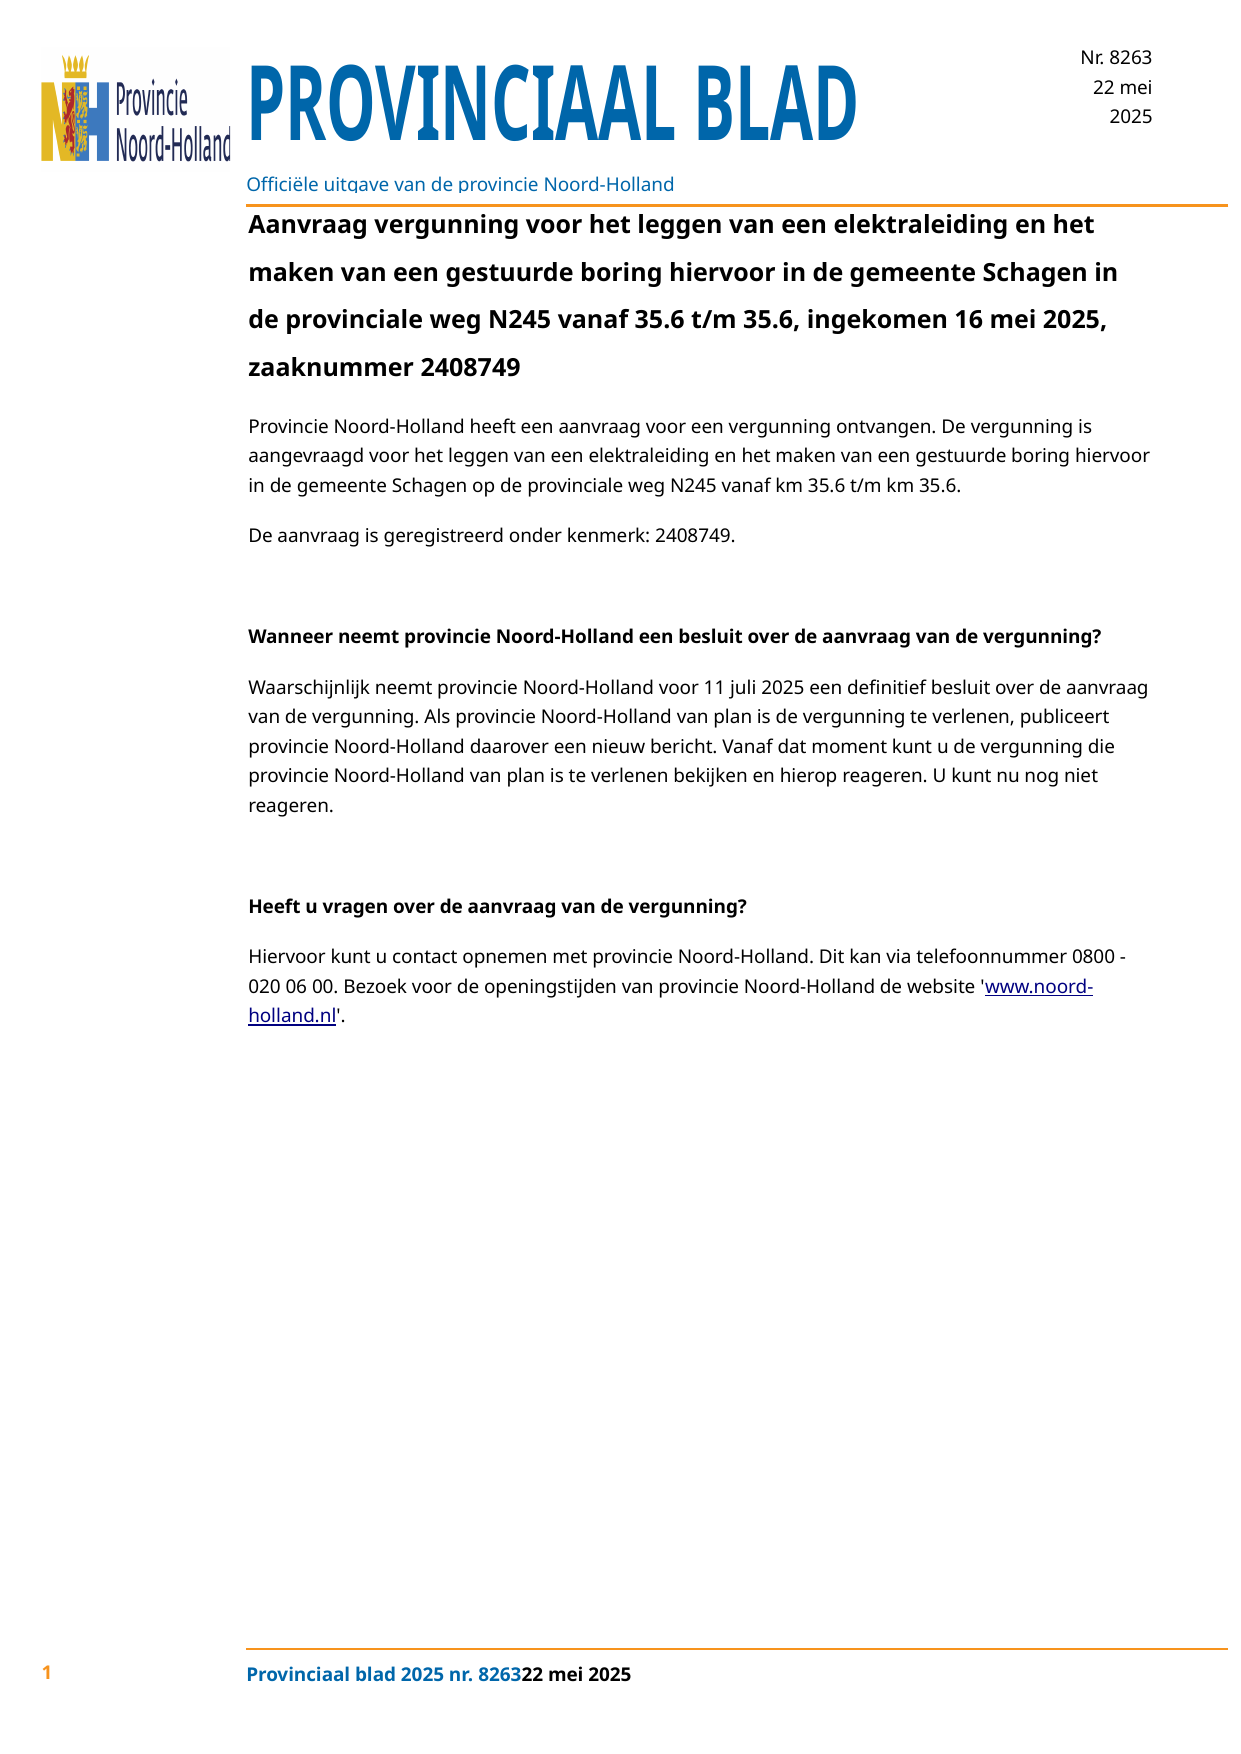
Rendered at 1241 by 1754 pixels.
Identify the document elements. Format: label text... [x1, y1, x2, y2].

picture [41, 47, 231, 172]
text Wanneer neemt provincie Noord-Holland een besluit over de aanvraag van de vergunning? [248, 623, 1152, 649]
text De aanvraag is geregistreerd onder kenmerk: 2408749. [248, 523, 1152, 548]
text Heeft u vragen over de aanvraag van de vergunning? [248, 893, 1152, 919]
text Aanvraag vergunning voor het leggen van een elektraleiding en het maken van een gestuurde boring hiervoor in de gemeente Schagen in de provinciale weg N245 vanaf 35.6 t/m 35.6, ingekomen 16 mei 2025, zaaknummer 2408749 [248, 207, 1152, 384]
text Hiervoor kunt u contact opnemen met provincie Noord-Holland. Dit kan via telefoonnummer 0800 - 020 06 00. Bezoek voor de openingstijden van provincie Noord-Holland de website 'www.noord-holland.nl'. [248, 943, 1152, 1028]
text Provincie Noord-Holland heeft een aanvraag voor een vergunning ontvangen. De vergunning is aangevraagd voor het leggen van een elektraleiding en het maken van een gestuurde boring hiervoor in de gemeente Schagen op de provinciale weg N245 vanaf km 35.6 t/m km 35.6. [248, 413, 1152, 498]
text Waarschijnlijk neemt provincie Noord-Holland voor 11 juli 2025 een definitief besluit over de aanvraag van de vergunning. Als provincie Noord-Holland van plan is de vergunning te verlenen, publiceert provincie Noord-Holland daarover een nieuw bericht. Vanaf dat moment kunt u de vergunning die provincie Noord-Holland van plan is te verlenen bekijken en hierop reageren. U kunt nu nog niet reageren. [248, 674, 1152, 818]
